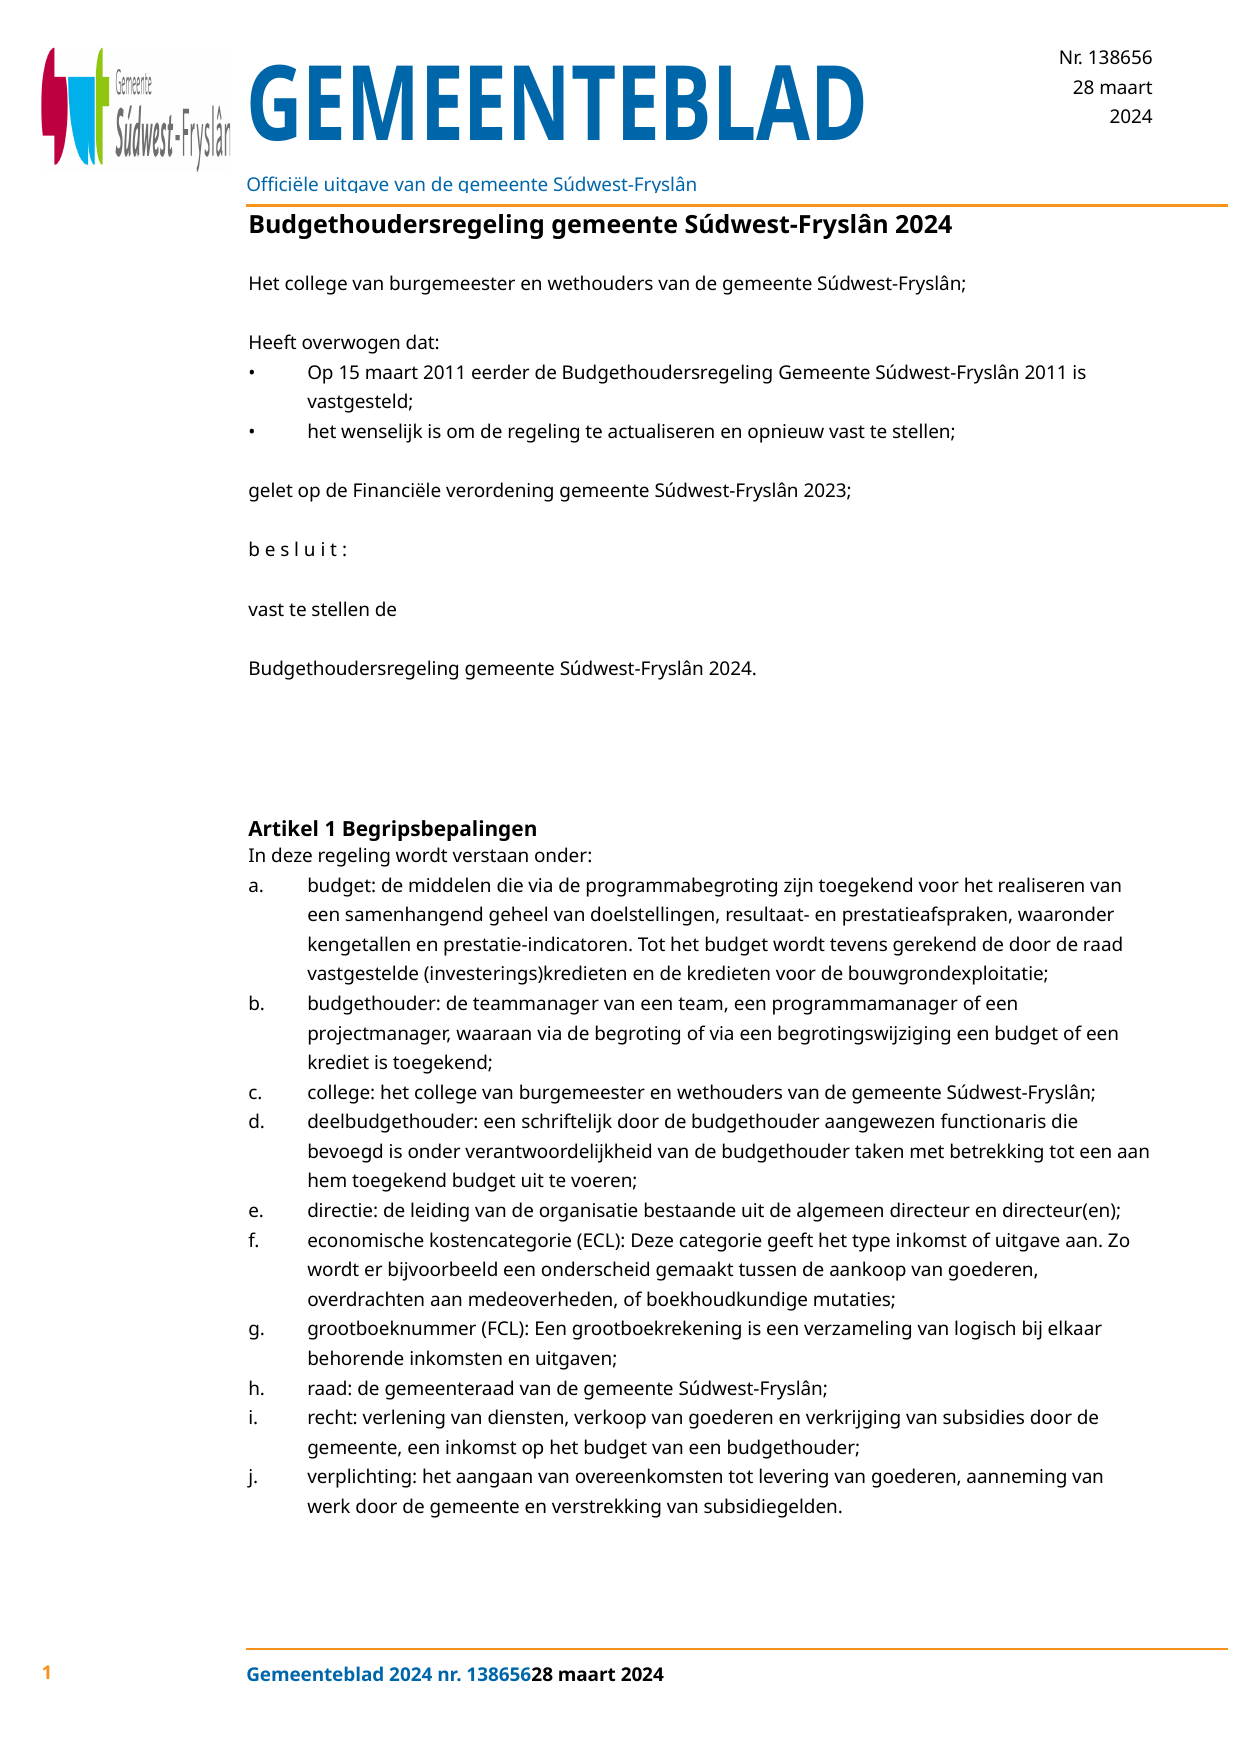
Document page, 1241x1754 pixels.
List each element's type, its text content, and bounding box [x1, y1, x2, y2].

list het wenselijk is om de regeling te actualiseren en opnieuw vast te stellen; [248, 418, 1152, 444]
list grootboeknummer (FCL): Een grootboekrekening is een verzameling van logisch bij elkaar behorende inkomsten en uitgaven; [248, 1316, 1152, 1371]
list directie: de leiding van de organisatie bestaande uit de algemeen directeur en directeur(en); [248, 1197, 1152, 1223]
list raad: de gemeenteraad van de gemeente Súdwest-Fryslân; [248, 1375, 1152, 1400]
picture [41, 47, 231, 172]
text Het college van burgemeester en wethouders van de gemeente Súdwest-Fryslân; [248, 270, 1152, 296]
text Heeft overwogen dat: [248, 329, 1152, 355]
list budgethouder: de teammanager van een team, een programmamanager of een projectmanager, waaraan via de begroting of via een begrotingswijziging een budget of een krediet is toegekend; [248, 990, 1152, 1075]
text In deze regeling wordt verstaan onder: [248, 842, 1152, 868]
list recht: verlening van diensten, verkoop van goederen en verkrijging van subsidies door de gemeente, een inkomst op het budget van een budgethouder; [248, 1404, 1152, 1459]
text Budgethoudersregeling gemeente Súdwest-Fryslân 2024. [248, 655, 1152, 681]
text Artikel 1 Begripsbepalingen [248, 814, 1152, 842]
text Budgethoudersregeling gemeente Súdwest-Fryslân 2024 [248, 207, 1152, 241]
text b e s l u i t : [248, 537, 1152, 562]
list verplichting: het aangaan van overeenkomsten tot levering van goederen, aanneming van werk door de gemeente en verstrekking van subsidiegelden. [248, 1463, 1152, 1519]
text gelet op de Financiële verordening gemeente Súdwest-Fryslân 2023; [248, 477, 1152, 503]
text vast te stellen de [248, 596, 1152, 621]
list Op 15 maart 2011 eerder de Budgethoudersregeling Gemeente Súdwest-Fryslân 2011 is vastgesteld; [248, 359, 1152, 414]
list college: het college van burgemeester en wethouders van de gemeente Súdwest-Fryslân; [248, 1079, 1152, 1104]
list deelbudgethouder: een schriftelijk door de budgethouder aangewezen functionaris die bevoegd is onder verantwoordelijkheid van de budgethouder taken met betrekking tot een aan hem toegekend budget uit te voeren; [248, 1108, 1152, 1193]
list economische kostencategorie (ECL): Deze categorie geeft het type inkomst of uitgave aan. Zo wordt er bijvoorbeeld een onderscheid gemaakt tussen de aankoop van goederen, overdrachten aan medeoverheden, of boekhoudkundige mutaties; [248, 1227, 1152, 1312]
list budget: de middelen die via de programmabegroting zijn toegekend voor het realiseren van een samenhangend geheel van doelstellingen, resultaat- en prestatieafspraken, waaronder kengetallen en prestatie-indicatoren. Tot het budget wordt tevens gerekend de door de raad vastgestelde (investerings)kredieten en de kredieten voor de bouwgrondexploitatie; [248, 872, 1152, 986]
